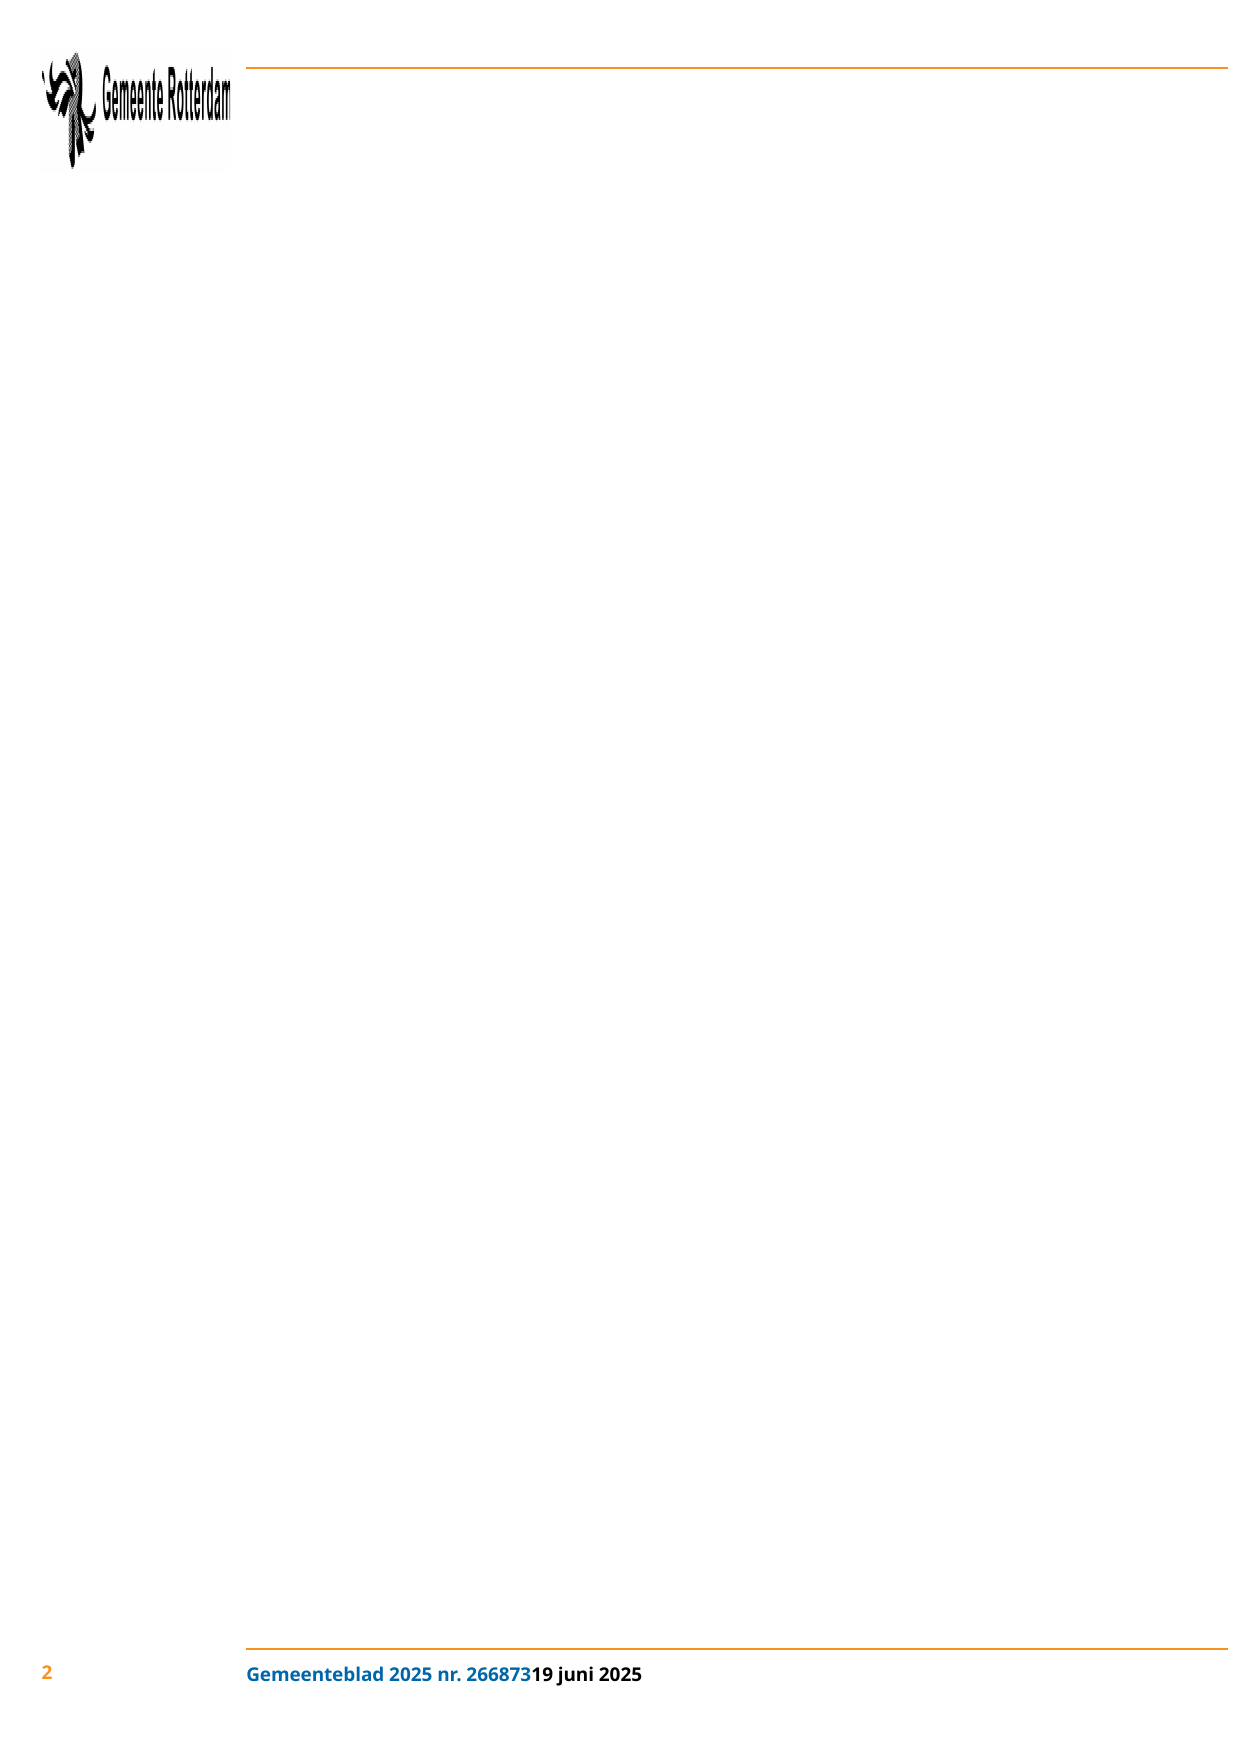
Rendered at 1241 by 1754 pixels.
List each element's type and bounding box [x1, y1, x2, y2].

picture [41, 47, 231, 172]
